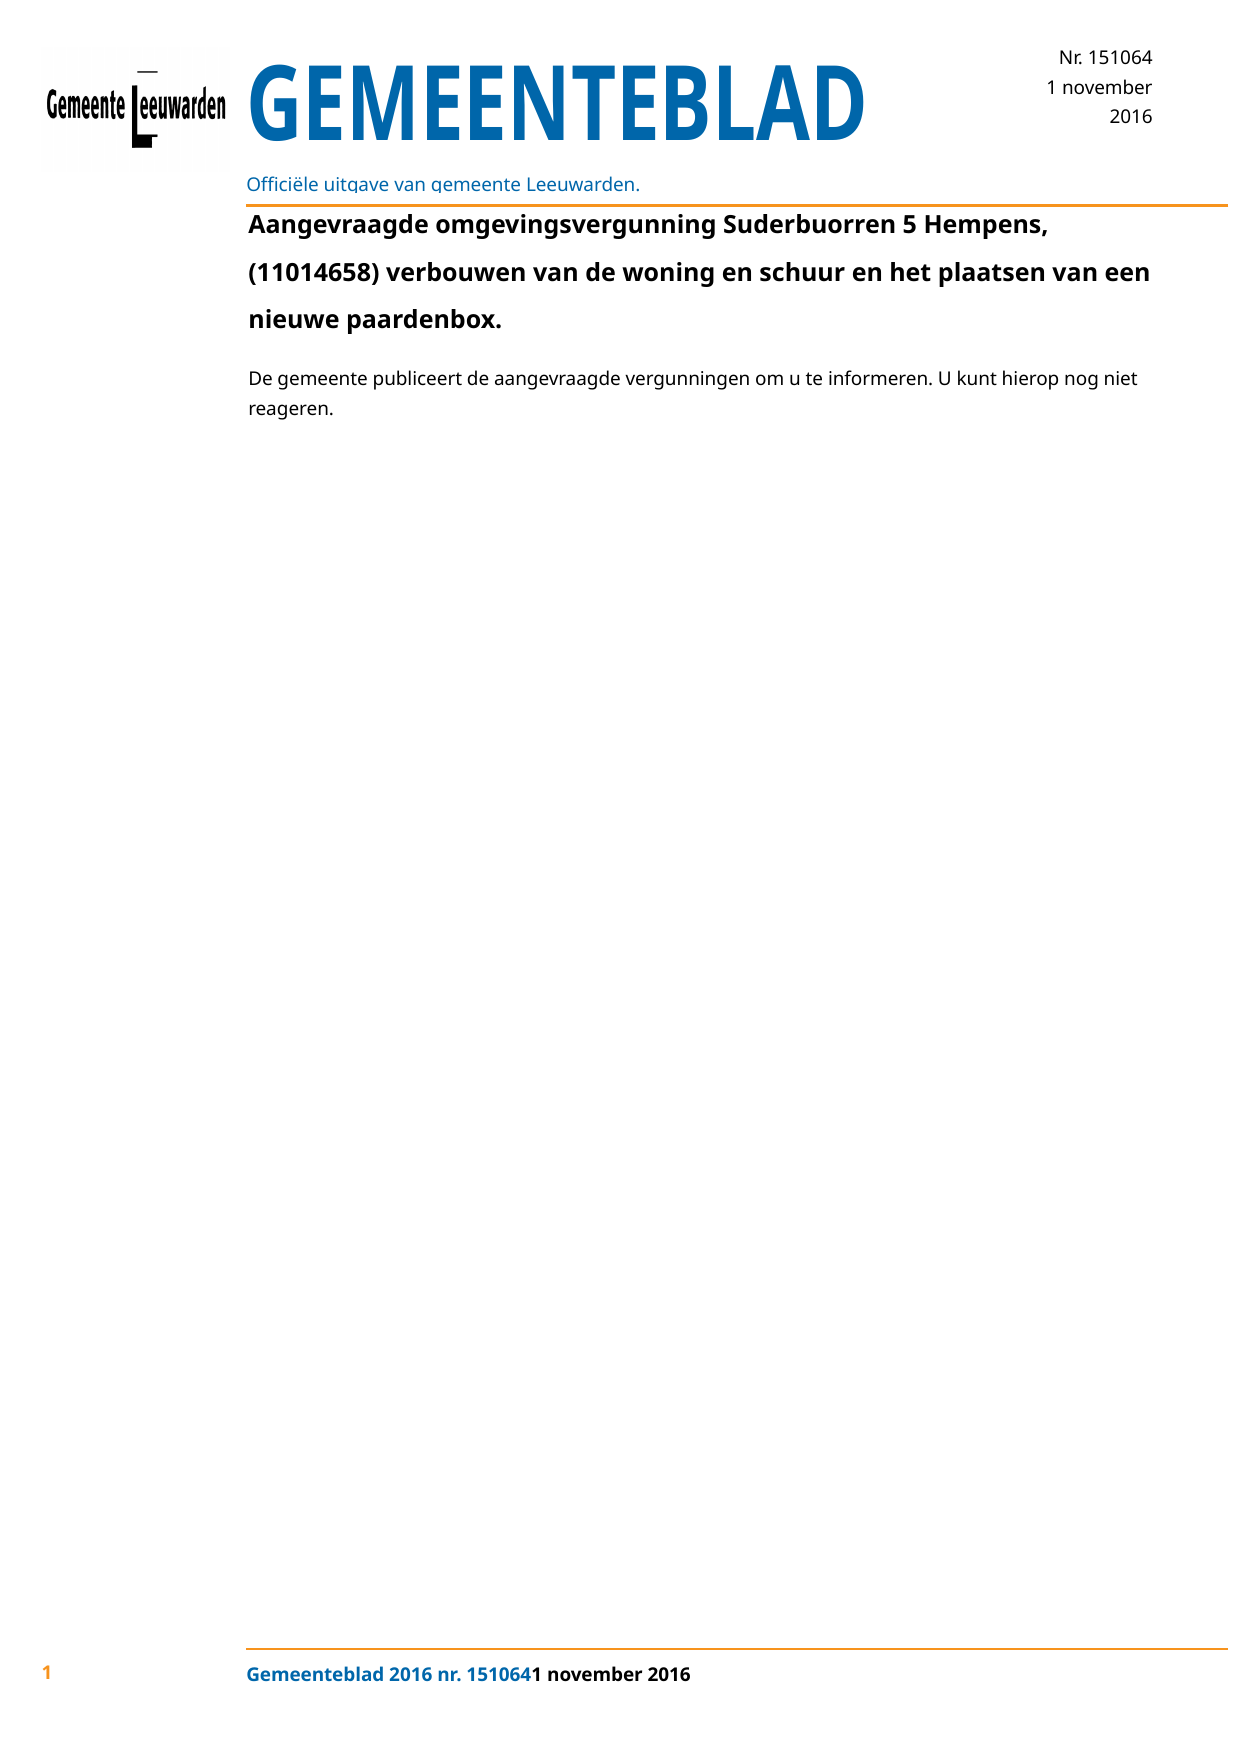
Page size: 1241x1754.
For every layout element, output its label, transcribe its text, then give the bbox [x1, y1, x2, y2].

text De gemeente publiceert de aangevraagde vergunningen om u te informeren. U kunt hierop nog niet reageren. [248, 366, 1152, 421]
text Aangevraagde omgevingsvergunning Suderbuorren 5 Hempens, (11014658) verbouwen van de woning en schuur en het plaatsen van een nieuwe paardenbox. [248, 207, 1152, 336]
picture [41, 47, 231, 172]
